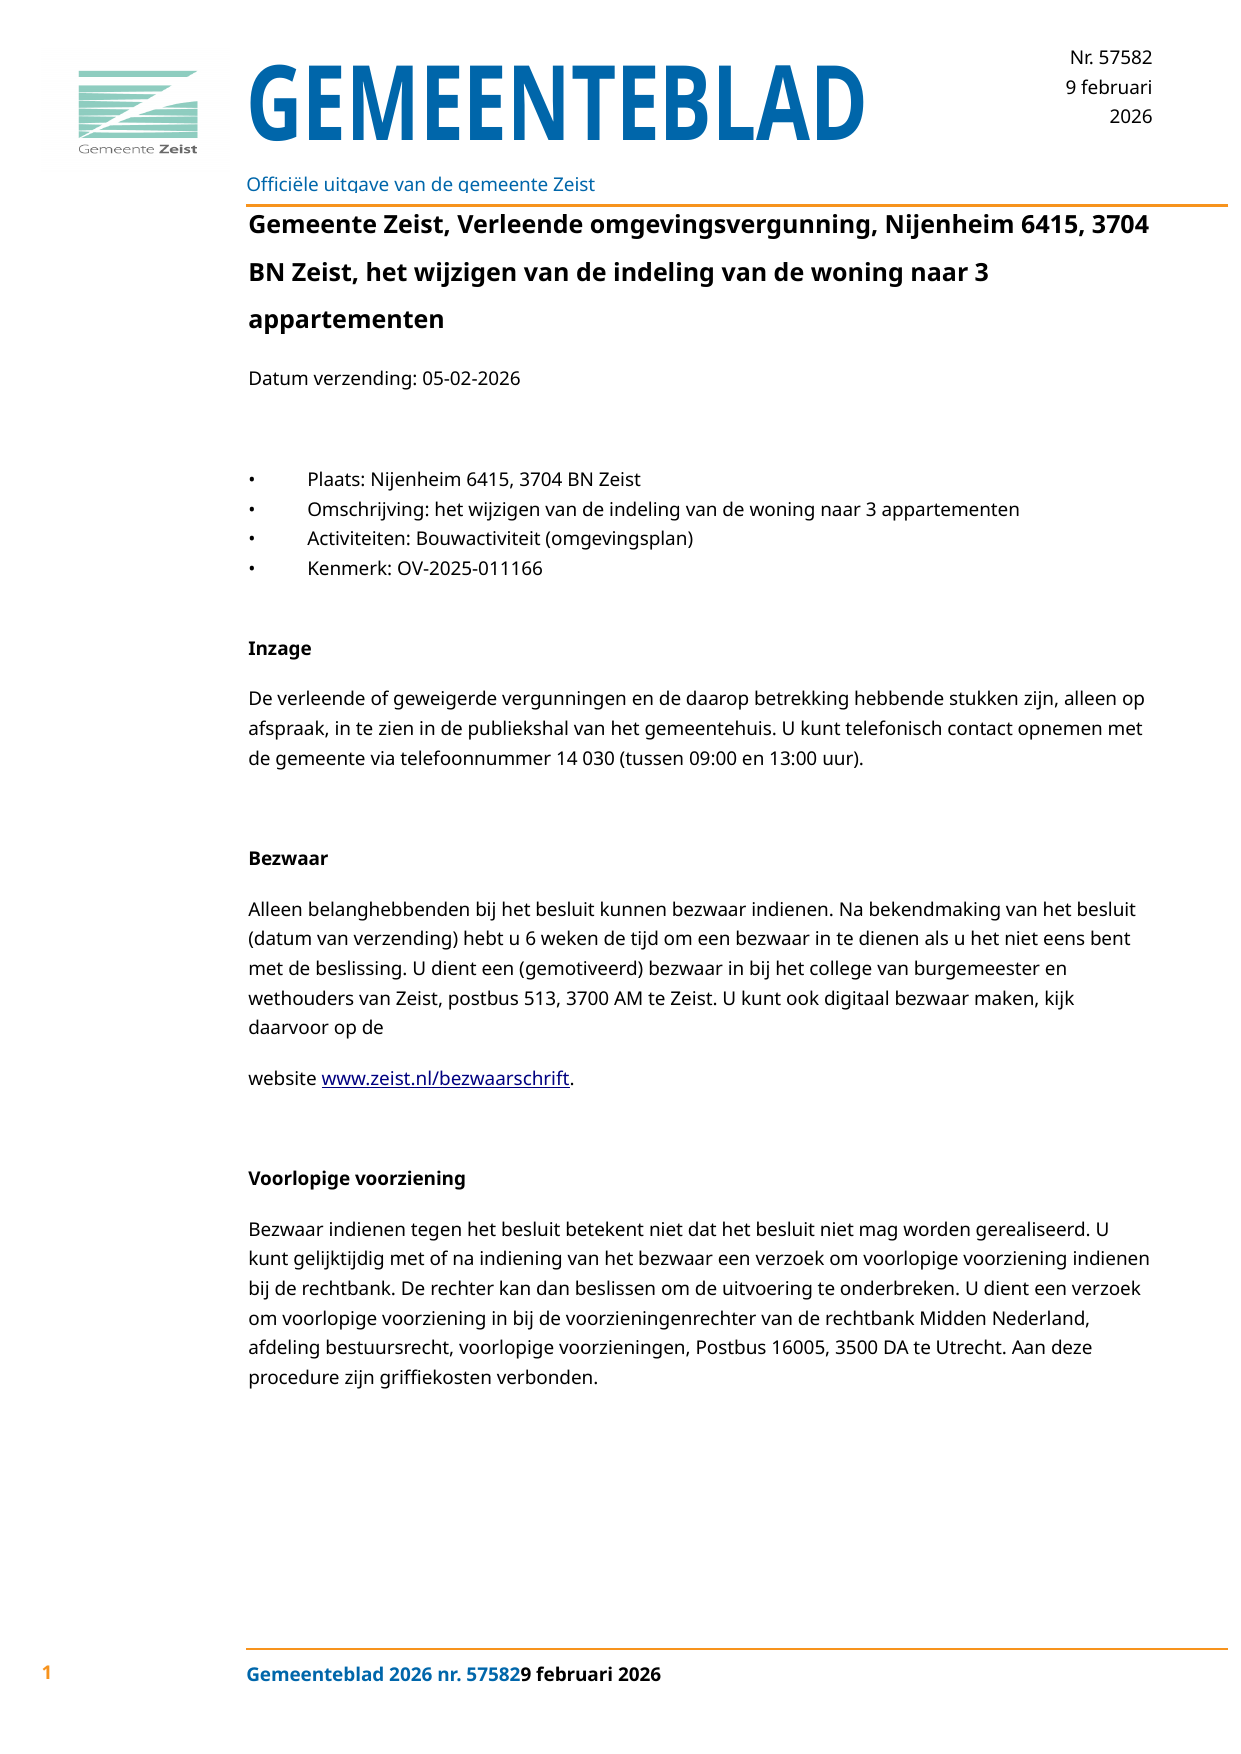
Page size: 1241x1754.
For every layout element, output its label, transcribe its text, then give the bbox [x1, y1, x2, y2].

text Bezwaar [248, 846, 1152, 871]
list Plaats: Nijenheim 6415, 3704 BN Zeist [248, 466, 1152, 492]
text Alleen belanghebbenden bij het besluit kunnen bezwaar indienen. Na bekendmaking van het besluit (datum van verzending) hebt u 6 weken de tijd om een bezwaar in te dienen als u het niet eens bent met de beslissing. U dient een (gemotiveerd) bezwaar in bij het college van burgemeester en wethouders van Zeist, postbus 513, 3700 AM te Zeist. U kunt ook digitaal bezwaar maken, kijk daarvoor op de [248, 896, 1152, 1040]
text Gemeente Zeist, Verleende omgevingsvergunning, Nijenheim 6415, 3704 BN Zeist, het wijzigen van de indeling van de woning naar 3 appartementen [248, 207, 1152, 336]
picture [41, 47, 231, 172]
text Bezwaar indienen tegen het besluit betekent niet dat het besluit niet mag worden gerealiseerd. U kunt gelijktijdig met of na indiening van het bezwaar een verzoek om voorlopige voorziening indienen bij de rechtbank. De rechter kan dan beslissen om de uitvoering te onderbreken. U dient een verzoek om voorlopige voorziening in bij de voorzieningenrechter van de rechtbank Midden Nederland, afdeling bestuursrecht, voorlopige voorzieningen, Postbus 16005, 3500 DA te Utrecht. Aan deze procedure zijn griffiekosten verbonden. [248, 1216, 1152, 1389]
text Inzage [248, 635, 1152, 661]
list Activiteiten: Bouwactiviteit (omgevingsplan) [248, 526, 1152, 551]
text Voorlopige voorziening [248, 1166, 1152, 1191]
text Datum verzending: 05-02-2026 [248, 366, 1152, 391]
list Kenmerk: OV-2025-011166 [248, 555, 1152, 581]
text De verleende of geweigerde vergunningen en de daarop betrekking hebbende stukken zijn, alleen op afspraak, in te zien in de publiekshal van het gemeentehuis. U kunt telefonisch contact opnemen met de gemeente via telefoonnummer 14 030 (tussen 09:00 en 13:00 uur). [248, 686, 1152, 770]
list Omschrijving: het wijzigen van de indeling van de woning naar 3 appartementen [248, 496, 1152, 522]
text website www.zeist.nl/bezwaarschrift. [248, 1065, 1152, 1090]
